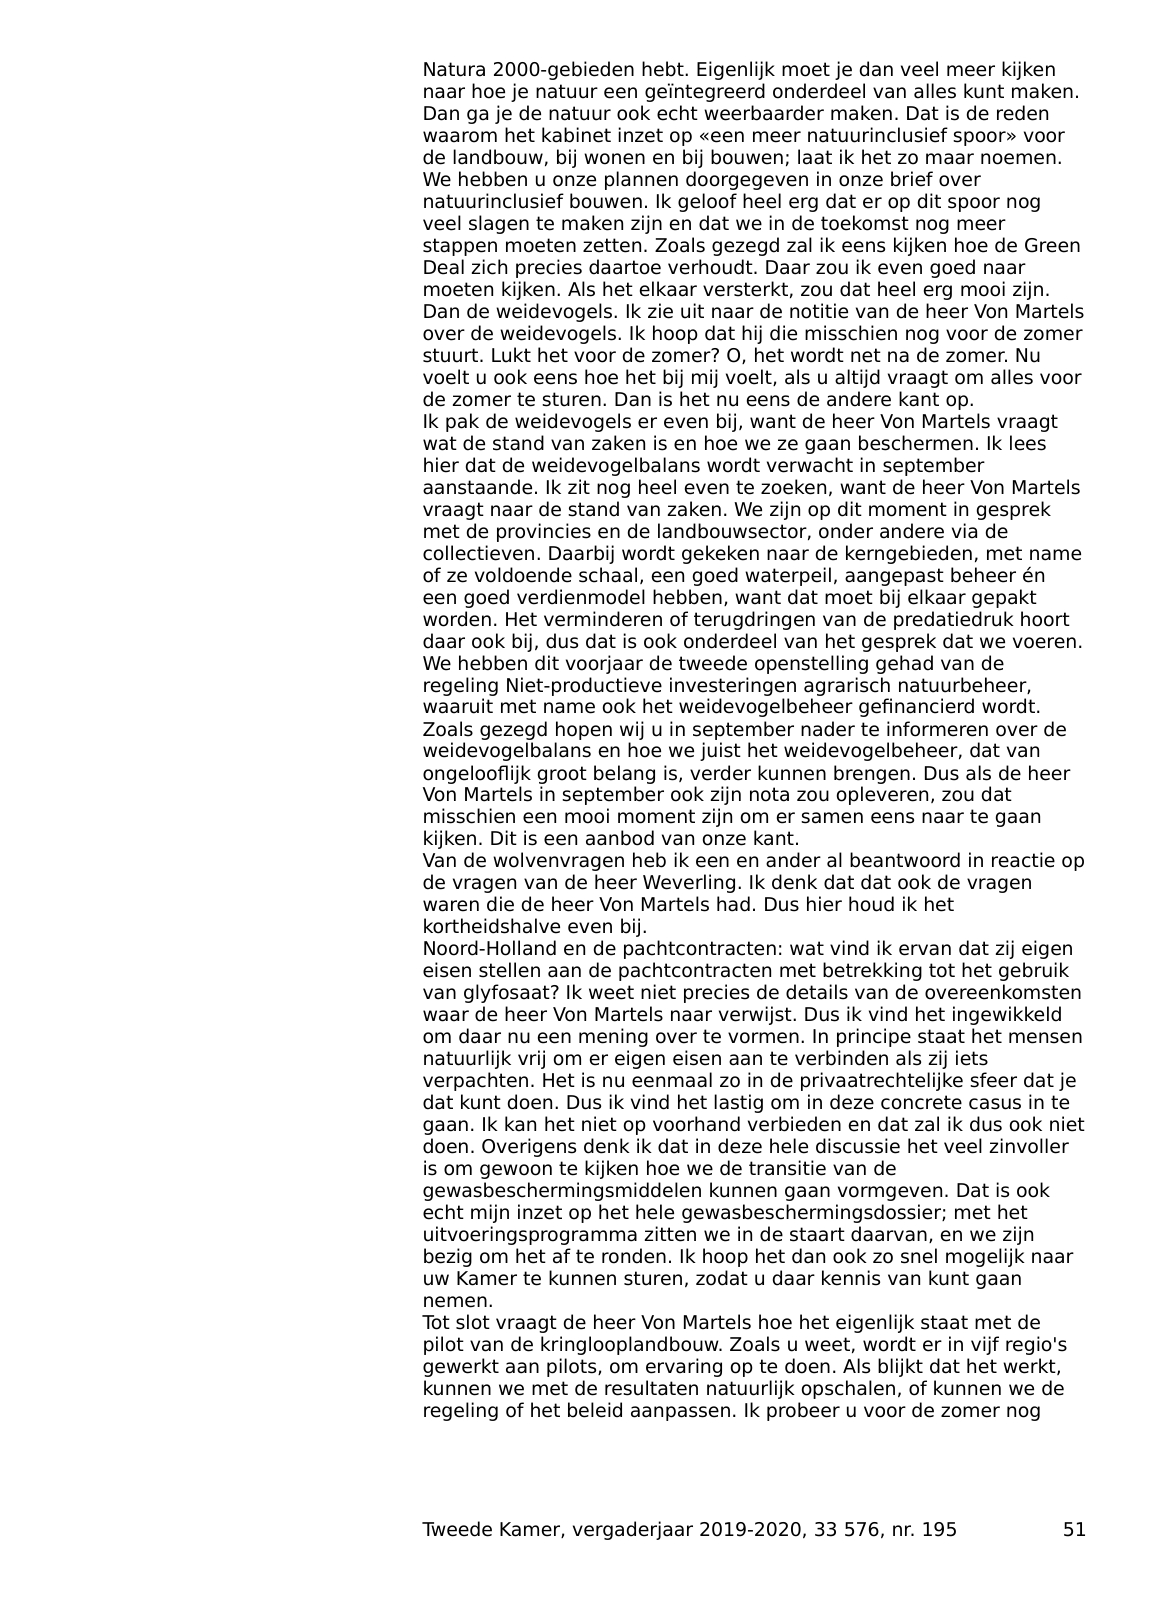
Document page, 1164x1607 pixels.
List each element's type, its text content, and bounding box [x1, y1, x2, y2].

text Natura 2000-gebieden hebt. Eigenlijk moet je dan veel meer kijken naar hoe je natuur een geïntegreerd onderdeel van alles kunt maken. Dan ga je de natuur ook echt weerbaarder maken. Dat is de reden waarom het kabinet inzet op «een meer natuurinclusief spoor» voor de landbouw, bij wonen en bij bouwen; laat ik het zo maar noemen. We hebben u onze plannen doorgegeven in onze brief over natuurinclusief bouwen. Ik geloof heel erg dat er op dit spoor nog veel slagen te maken zijn en dat we in de toekomst nog meer stappen moeten zetten. Zoals gezegd zal ik eens kijken hoe de Green Deal zich precies daartoe verhoudt. Daar zou ik even goed naar moeten kijken. Als het elkaar versterkt, zou dat heel erg mooi zijn. [422, 59, 1087, 301]
text Tot slot vraagt de heer Von Martels hoe het eigenlijk staat met de pilot van de kringlooplandbouw. Zoals u weet, wordt er in vijf regio's gewerkt aan pilots, om ervaring op te doen. Als blijkt dat het werkt, kunnen we met de resultaten natuurlijk opschalen, of kunnen we de regeling of het beleid aanpassen. Ik probeer u voor de zomer nog [422, 1312, 1087, 1422]
text Ik pak de weidevogels er even bij, want de heer Von Martels vraagt wat de stand van zaken is en hoe we ze gaan beschermen. Ik lees hier dat de weidevogelbalans wordt verwacht in september aanstaande. Ik zit nog heel even te zoeken, want de heer Von Martels vraagt naar de stand van zaken. We zijn op dit moment in gesprek met de provincies en de landbouwsector, onder andere via de collectieven. Daarbij wordt gekeken naar de kerngebieden, met name of ze voldoende schaal, een goed waterpeil, aangepast beheer én een goed verdienmodel hebben, want dat moet bij elkaar gepakt worden. Het verminderen of terugdringen van de predatiedruk hoort daar ook bij, dus dat is ook onderdeel van het gesprek dat we voeren. We hebben dit voorjaar de tweede openstelling gehad van de regeling Niet-productieve investeringen agrarisch natuurbeheer, waaruit met name ook het weidevogelbeheer gefinancierd wordt. Zoals gezegd hopen wij u in september nader te informeren over de weidevogelbalans en hoe we juist het weidevogelbeheer, dat van ongelooflijk groot belang is, verder kunnen brengen. Dus als de heer Von Martels in september ook zijn nota zou opleveren, zou dat misschien een mooi moment zijn om er samen eens naar te gaan kijken. Dit is een aanbod van onze kant. [422, 411, 1087, 850]
text Van de wolvenvragen heb ik een en ander al beantwoord in reactie op de vragen van de heer Weverling. Ik denk dat dat ook de vragen waren die de heer Von Martels had. Dus hier houd ik het kortheidshalve even bij. [422, 850, 1087, 938]
text Noord-Holland en de pachtcontracten: wat vind ik ervan dat zij eigen eisen stellen aan de pachtcontracten met betrekking tot het gebruik van glyfosaat? Ik weet niet precies de details van de overeenkomsten waar de heer Von Martels naar verwijst. Dus ik vind het ingewikkeld om daar nu een mening over te vormen. In principe staat het mensen natuurlijk vrij om er eigen eisen aan te verbinden als zij iets verpachten. Het is nu eenmaal zo in de privaatrechtelijke sfeer dat je dat kunt doen. Dus ik vind het lastig om in deze concrete casus in te gaan. Ik kan het niet op voorhand verbieden en dat zal ik dus ook niet doen. Overigens denk ik dat in deze hele discussie het veel zinvoller is om gewoon te kijken hoe we de transitie van de gewasbeschermingsmiddelen kunnen gaan vormgeven. Dat is ook echt mijn inzet op het hele gewasbeschermingsdossier; met het uitvoeringsprogramma zitten we in de staart daarvan, en we zijn bezig om het af te ronden. Ik hoop het dan ook zo snel mogelijk naar uw Kamer te kunnen sturen, zodat u daar kennis van kunt gaan nemen. [422, 938, 1087, 1312]
text Dan de weidevogels. Ik zie uit naar de notitie van de heer Von Martels over de weidevogels. Ik hoop dat hij die misschien nog voor de zomer stuurt. Lukt het voor de zomer? O, het wordt net na de zomer. Nu voelt u ook eens hoe het bij mij voelt, als u altijd vraagt om alles voor de zomer te sturen. Dan is het nu eens de andere kant op. [422, 301, 1087, 411]
